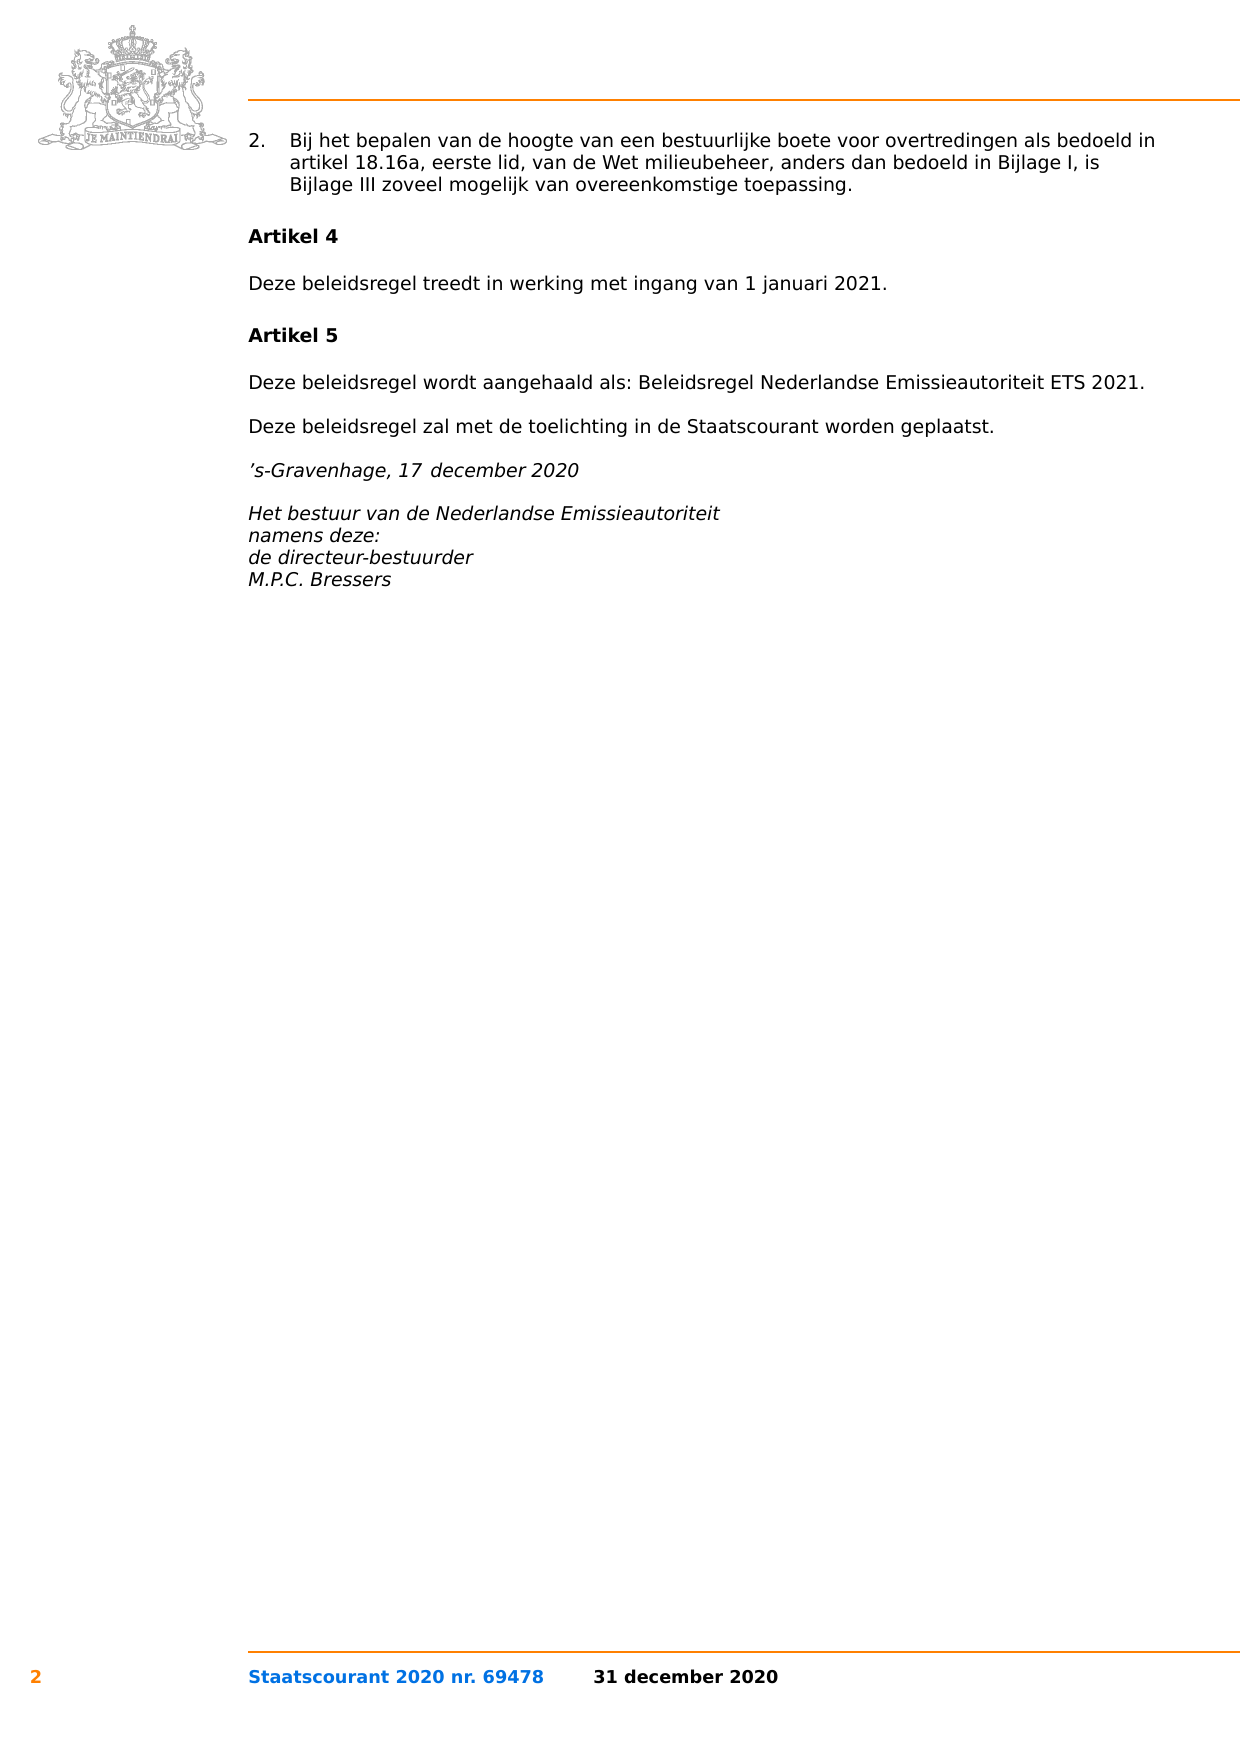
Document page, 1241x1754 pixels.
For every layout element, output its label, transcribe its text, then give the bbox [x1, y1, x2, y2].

text Het bestuur van de Nederlandse Emissieautoriteit namens deze: de directeur-bestuurder M.P.C. Bressers [248, 503, 1163, 591]
text ’s-Gravenhage, 17 december 2020 [248, 459, 1163, 481]
text Deze beleidsregel zal met de toelichting in de Staatscourant worden geplaatst. [248, 416, 1163, 438]
subtitle Artikel 4 [248, 226, 1163, 248]
text 2. Bij het bepalen van de hoogte van een bestuurlijke boete voor overtredingen als bedoeld in artikel 18.16a, eerste lid, van de Wet milieubeheer, anders dan bedoeld in Bijlage I, is Bijlage III zoveel mogelijk van overeenkomstige toepassing. [248, 130, 1163, 196]
subtitle Artikel 5 [248, 325, 1163, 347]
picture [38, 25, 227, 150]
text Deze beleidsregel wordt aangehaald als: Beleidsregel Nederlandse Emissieautoriteit ETS 2021. [248, 372, 1163, 394]
text Deze beleidsregel treedt in werking met ingang van 1 januari 2021. [248, 273, 1163, 295]
